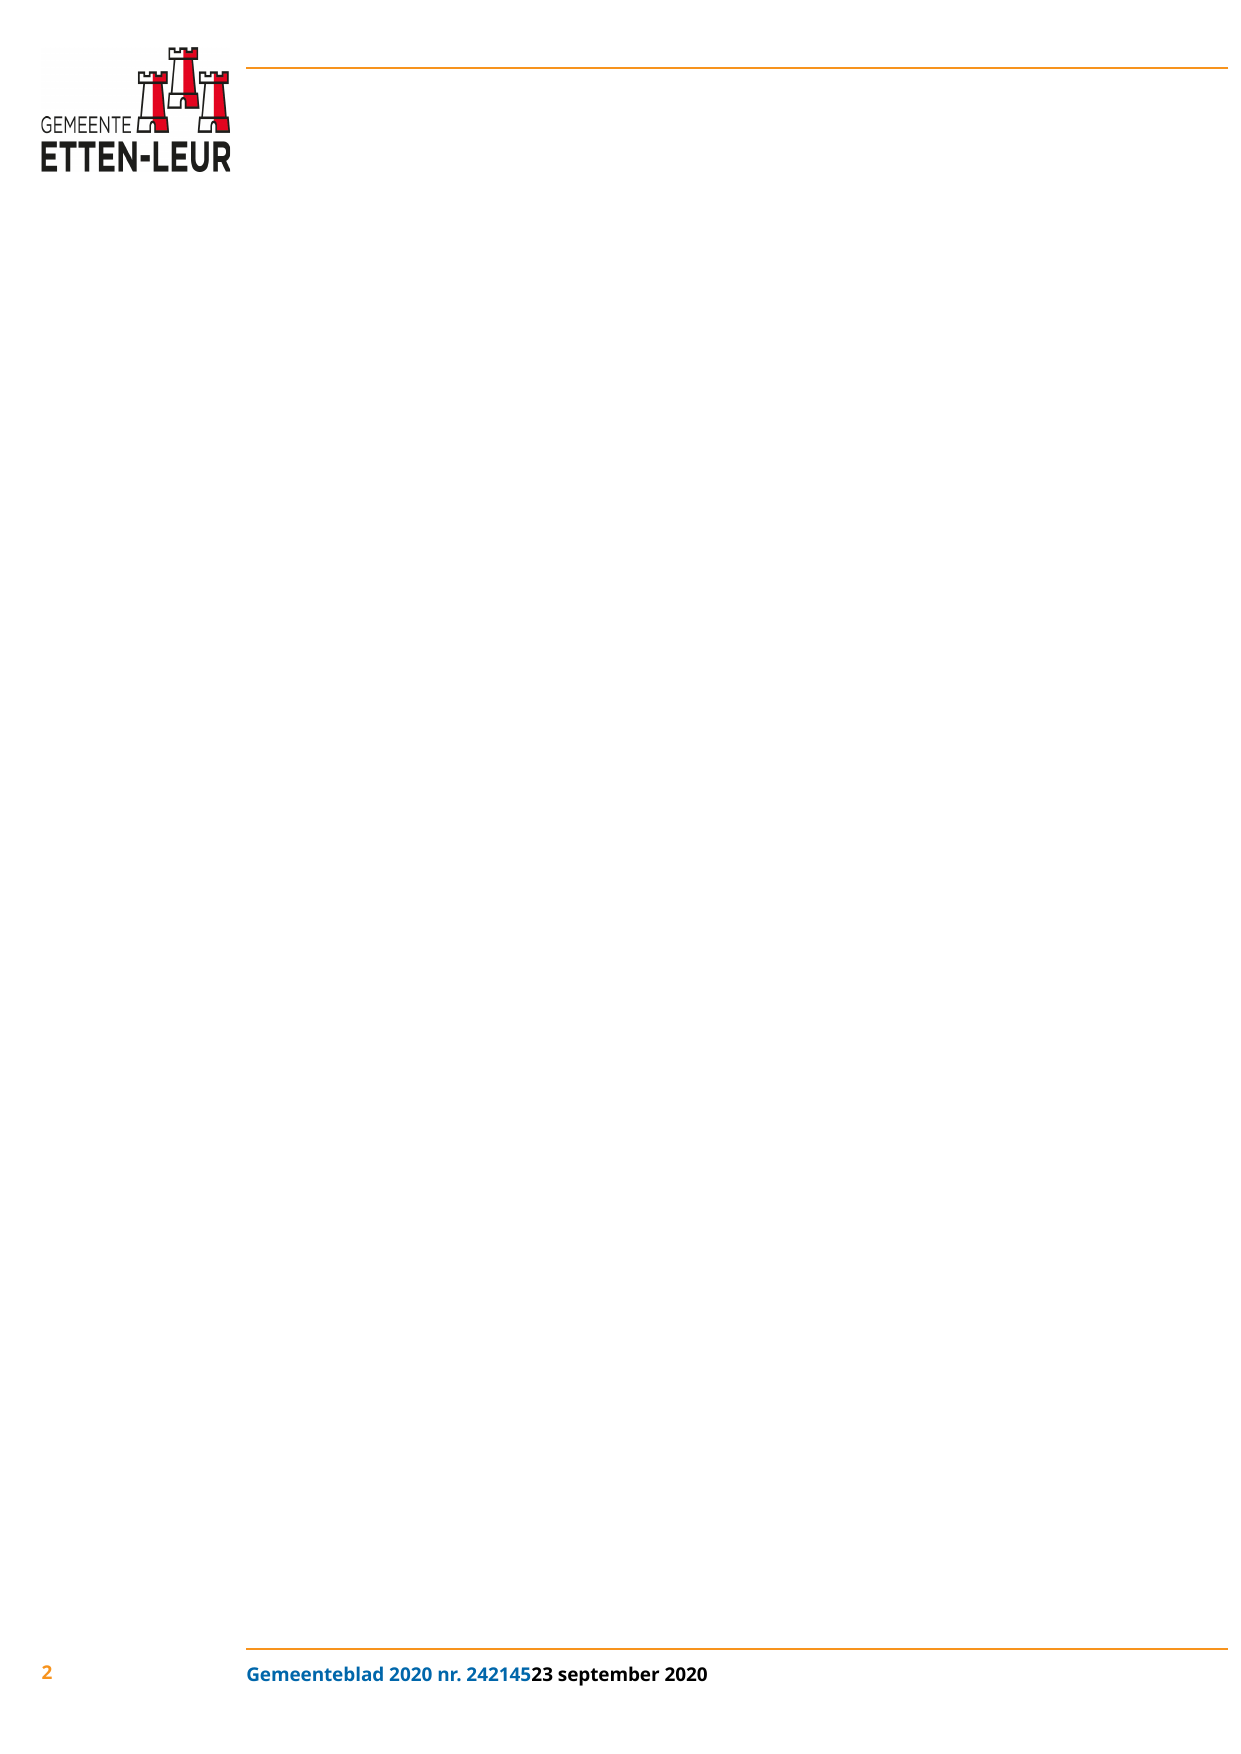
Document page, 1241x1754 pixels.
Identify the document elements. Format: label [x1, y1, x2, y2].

picture [41, 47, 231, 172]
